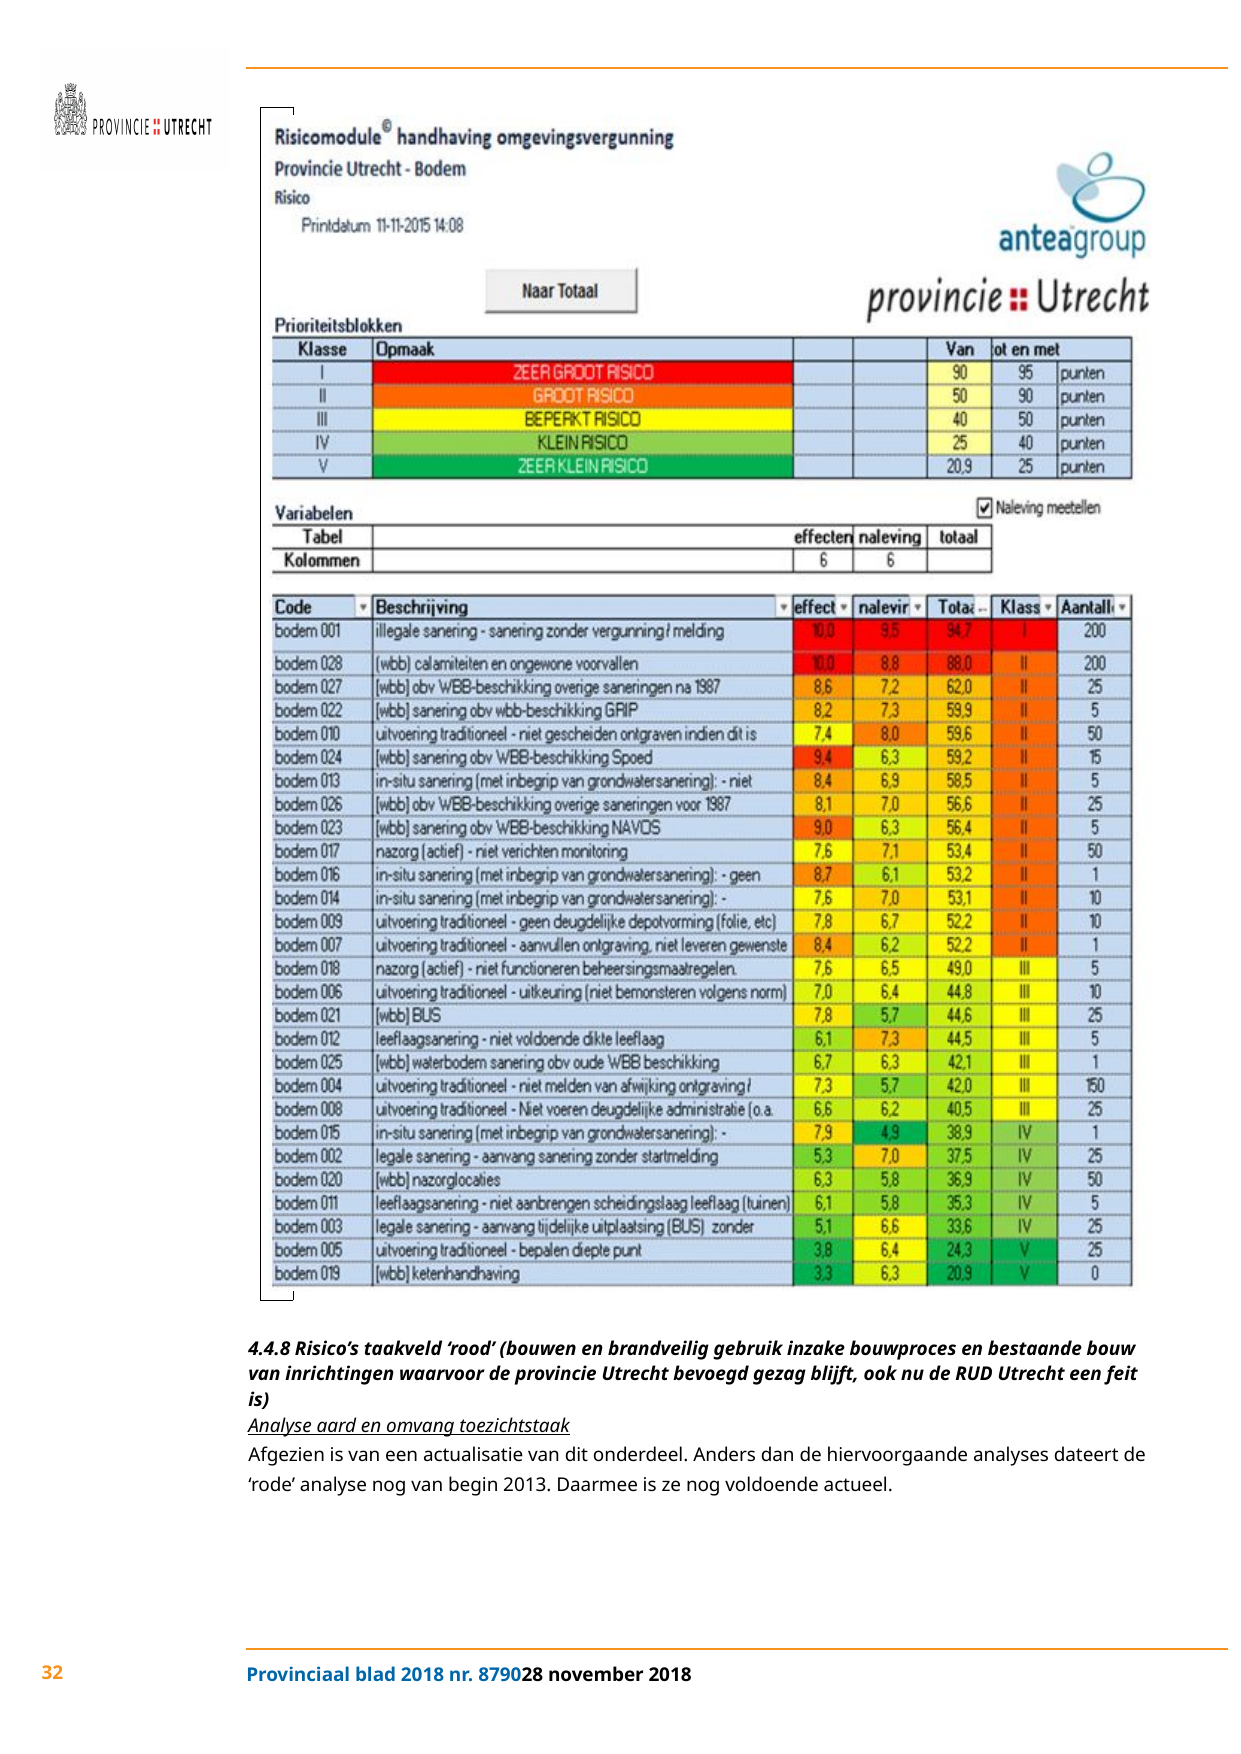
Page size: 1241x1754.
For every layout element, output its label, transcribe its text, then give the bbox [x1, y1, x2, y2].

text Afgezien is van een actualisatie van dit onderdeel. Anders dan de hiervoorgaande analyses dateert de ‘rode’ analyse nog van begin 2013. Daarmee is ze nog voldoende actueel. [248, 1441, 1152, 1497]
picture [41, 47, 231, 172]
text 4.4.8 Risico’s taakveld ‘rood’ (bouwen en brandveilig gebruik inzake bouwproces en bestaande bouw van inrichtingen waarvoor de provincie Utrecht bevoegd gezag blijft, ook nu de RUD Utrecht een feit is) [248, 1335, 1152, 1412]
text Analyse aard en omvang toezichtstaak [248, 1412, 1152, 1438]
picture [268, 115, 1155, 1291]
